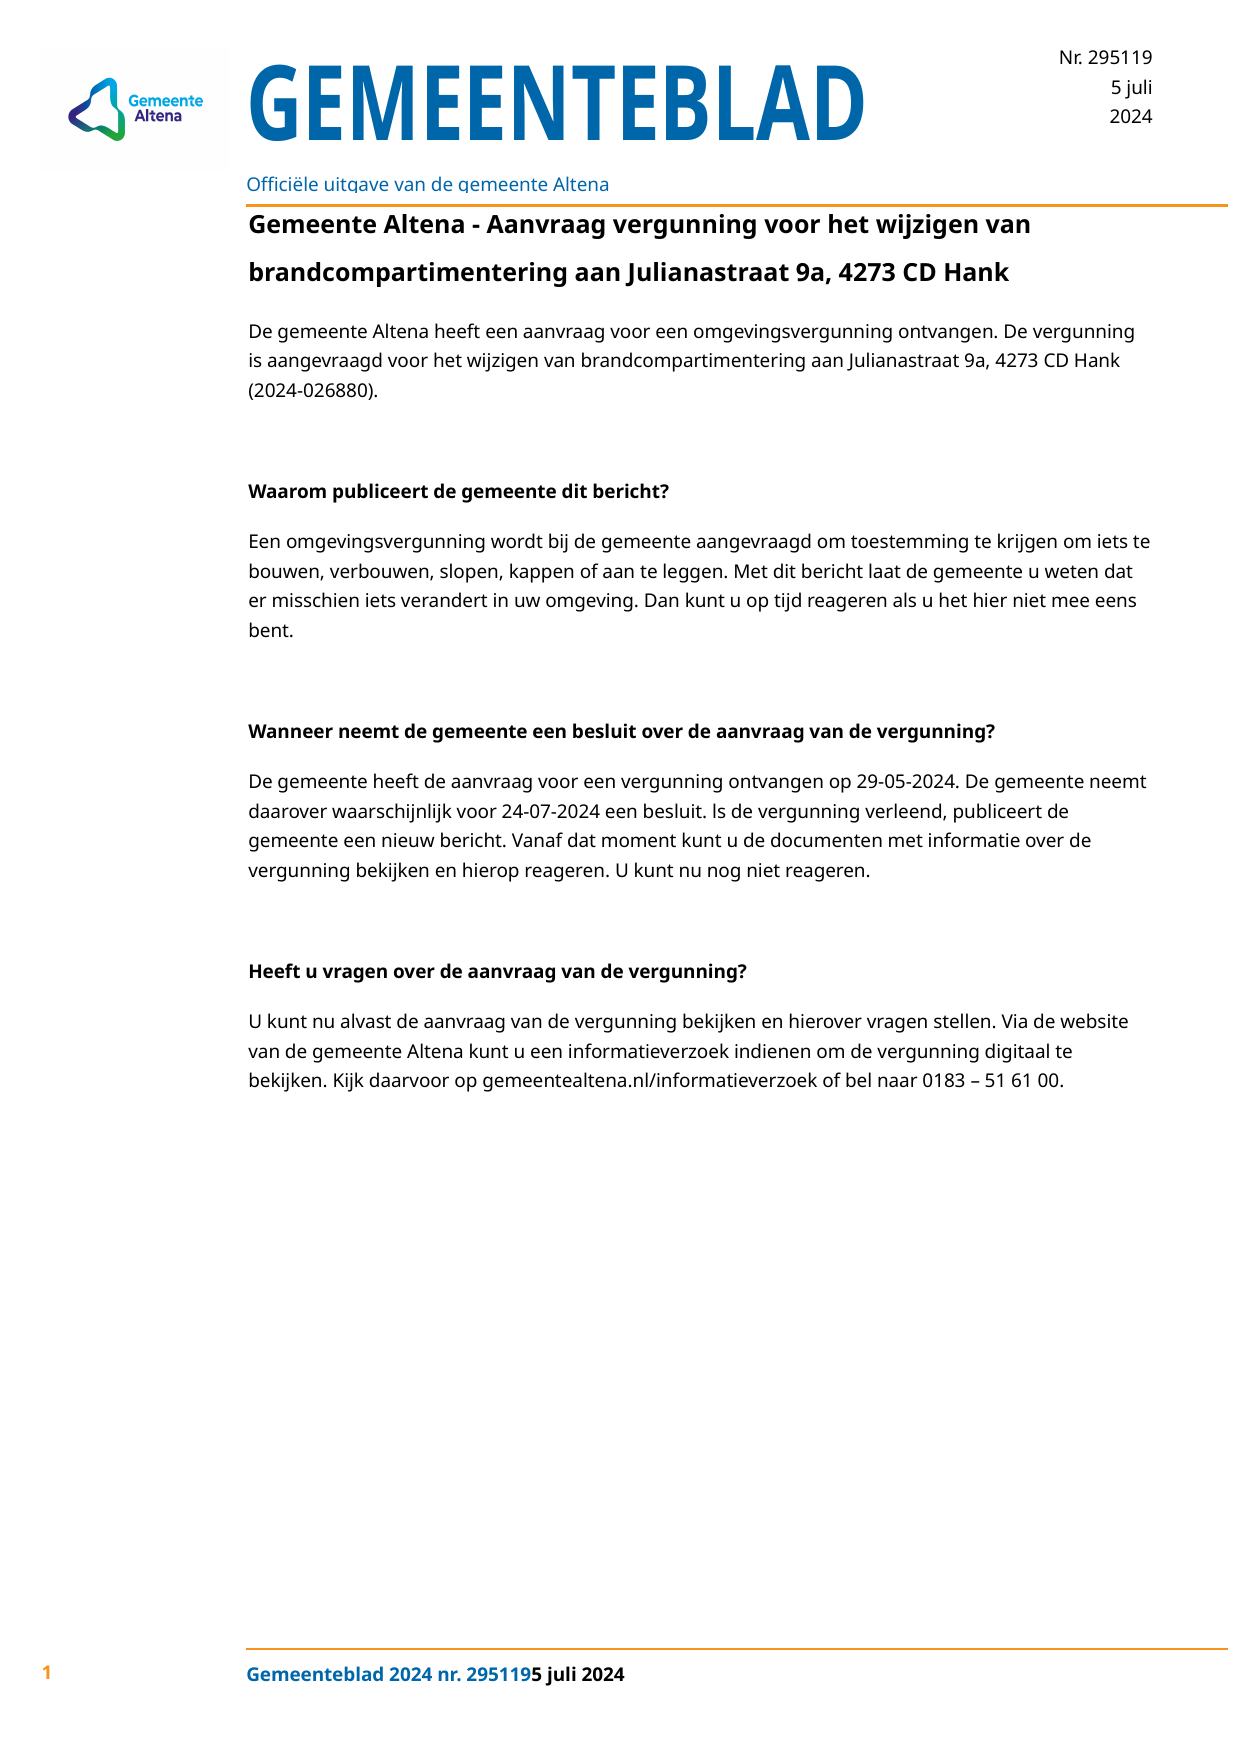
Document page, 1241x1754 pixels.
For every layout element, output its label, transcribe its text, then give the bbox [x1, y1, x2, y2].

text Waarom publiceert de gemeente dit bericht? [248, 478, 1152, 504]
text Een omgevingsvergunning wordt bij de gemeente aangevraagd om toestemming te krijgen om iets te bouwen, verbouwen, slopen, kappen of aan te leggen. Met dit bericht laat de gemeente u weten dat er misschien iets verandert in uw omgeving. Dan kunt u op tijd reageren als u het hier niet mee eens bent. [248, 528, 1152, 643]
text De gemeente heeft de aanvraag voor een vergunning ontvangen op 29-05-2024. De gemeente neemt daarover waarschijnlijk voor 24-07-2024 een besluit. ls de vergunning verleend, publiceert de gemeente een nieuw bericht. Vanaf dat moment kunt u de documenten met informatie over de vergunning bekijken en hierop reageren. U kunt nu nog niet reageren. [248, 768, 1152, 883]
text Gemeente Altena - Aanvraag vergunning voor het wijzigen van brandcompartimentering aan Julianastraat 9a, 4273 CD Hank [248, 207, 1152, 288]
text U kunt nu alvast de aanvraag van de vergunning bekijken en hierover vragen stellen. Via de website van de gemeente Altena kunt u een informatieverzoek indienen om de vergunning digitaal te bekijken. Kijk daarvoor op gemeentealtena.nl/informatieverzoek of bel naar 0183 – 51 61 00. [248, 1008, 1152, 1093]
text Heeft u vragen over de aanvraag van de vergunning? [248, 958, 1152, 984]
text De gemeente Altena heeft een aanvraag voor een omgevingsvergunning ontvangen. De vergunning is aangevraagd voor het wijzigen van brandcompartimentering aan Julianastraat 9a, 4273 CD Hank (2024-026880). [248, 318, 1152, 403]
picture [41, 47, 231, 172]
text Wanneer neemt de gemeente een besluit over de aanvraag van de vergunning? [248, 718, 1152, 744]
